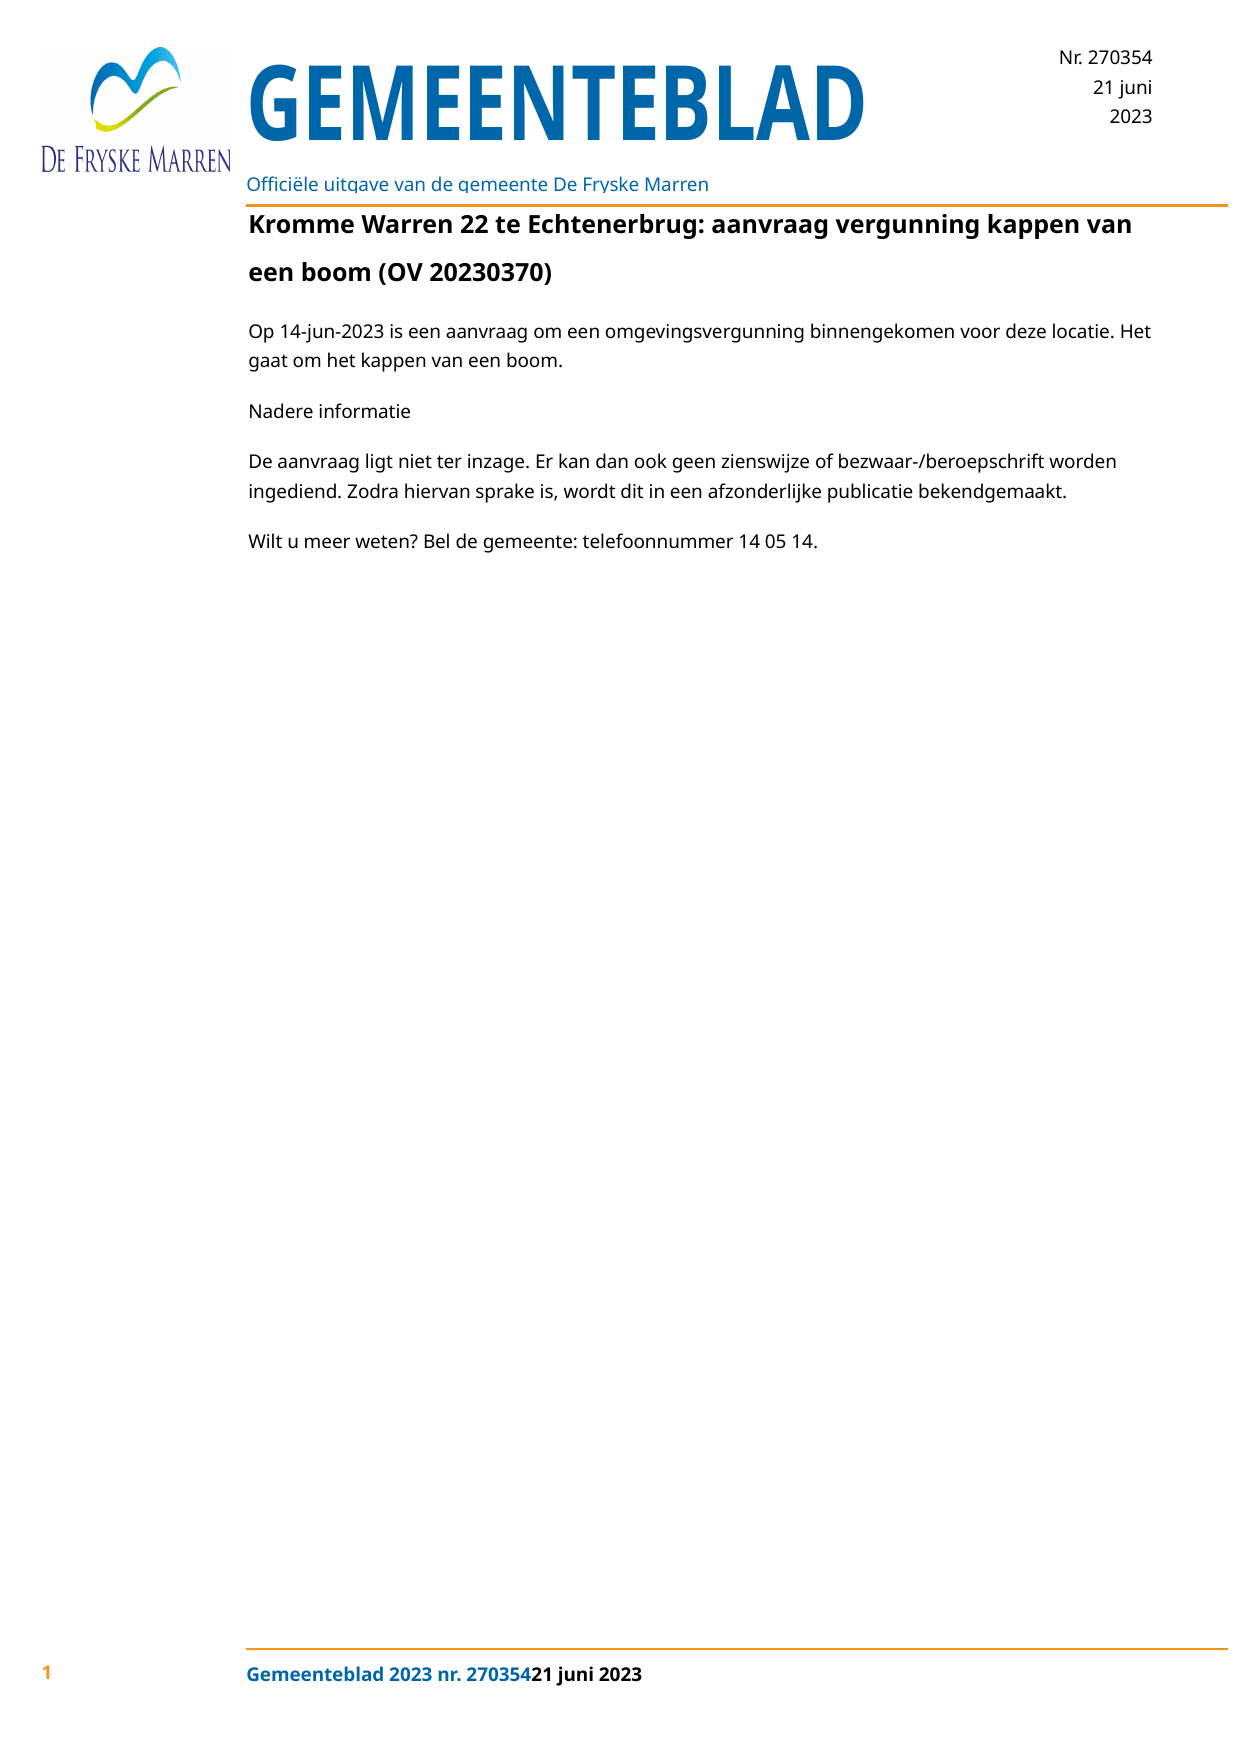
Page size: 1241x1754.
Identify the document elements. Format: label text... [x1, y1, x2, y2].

text Kromme Warren 22 te Echtenerbrug: aanvraag vergunning kappen van een boom (OV 20230370) [248, 207, 1152, 288]
picture [41, 47, 231, 172]
text De aanvraag ligt niet ter inzage. Er kan dan ook geen zienswijze of bezwaar-/beroepschrift worden ingediend. Zodra hiervan sprake is, wordt dit in een afzonderlijke publicatie bekendgemaakt. [248, 448, 1152, 504]
text Wilt u meer weten? Bel de gemeente: telefoonnummer 14 05 14. [248, 528, 1152, 554]
text Nadere informatie [248, 398, 1152, 424]
text Op 14-jun-2023 is een aanvraag om een omgevingsvergunning binnengekomen voor deze locatie. Het gaat om het kappen van een boom. [248, 318, 1152, 373]
